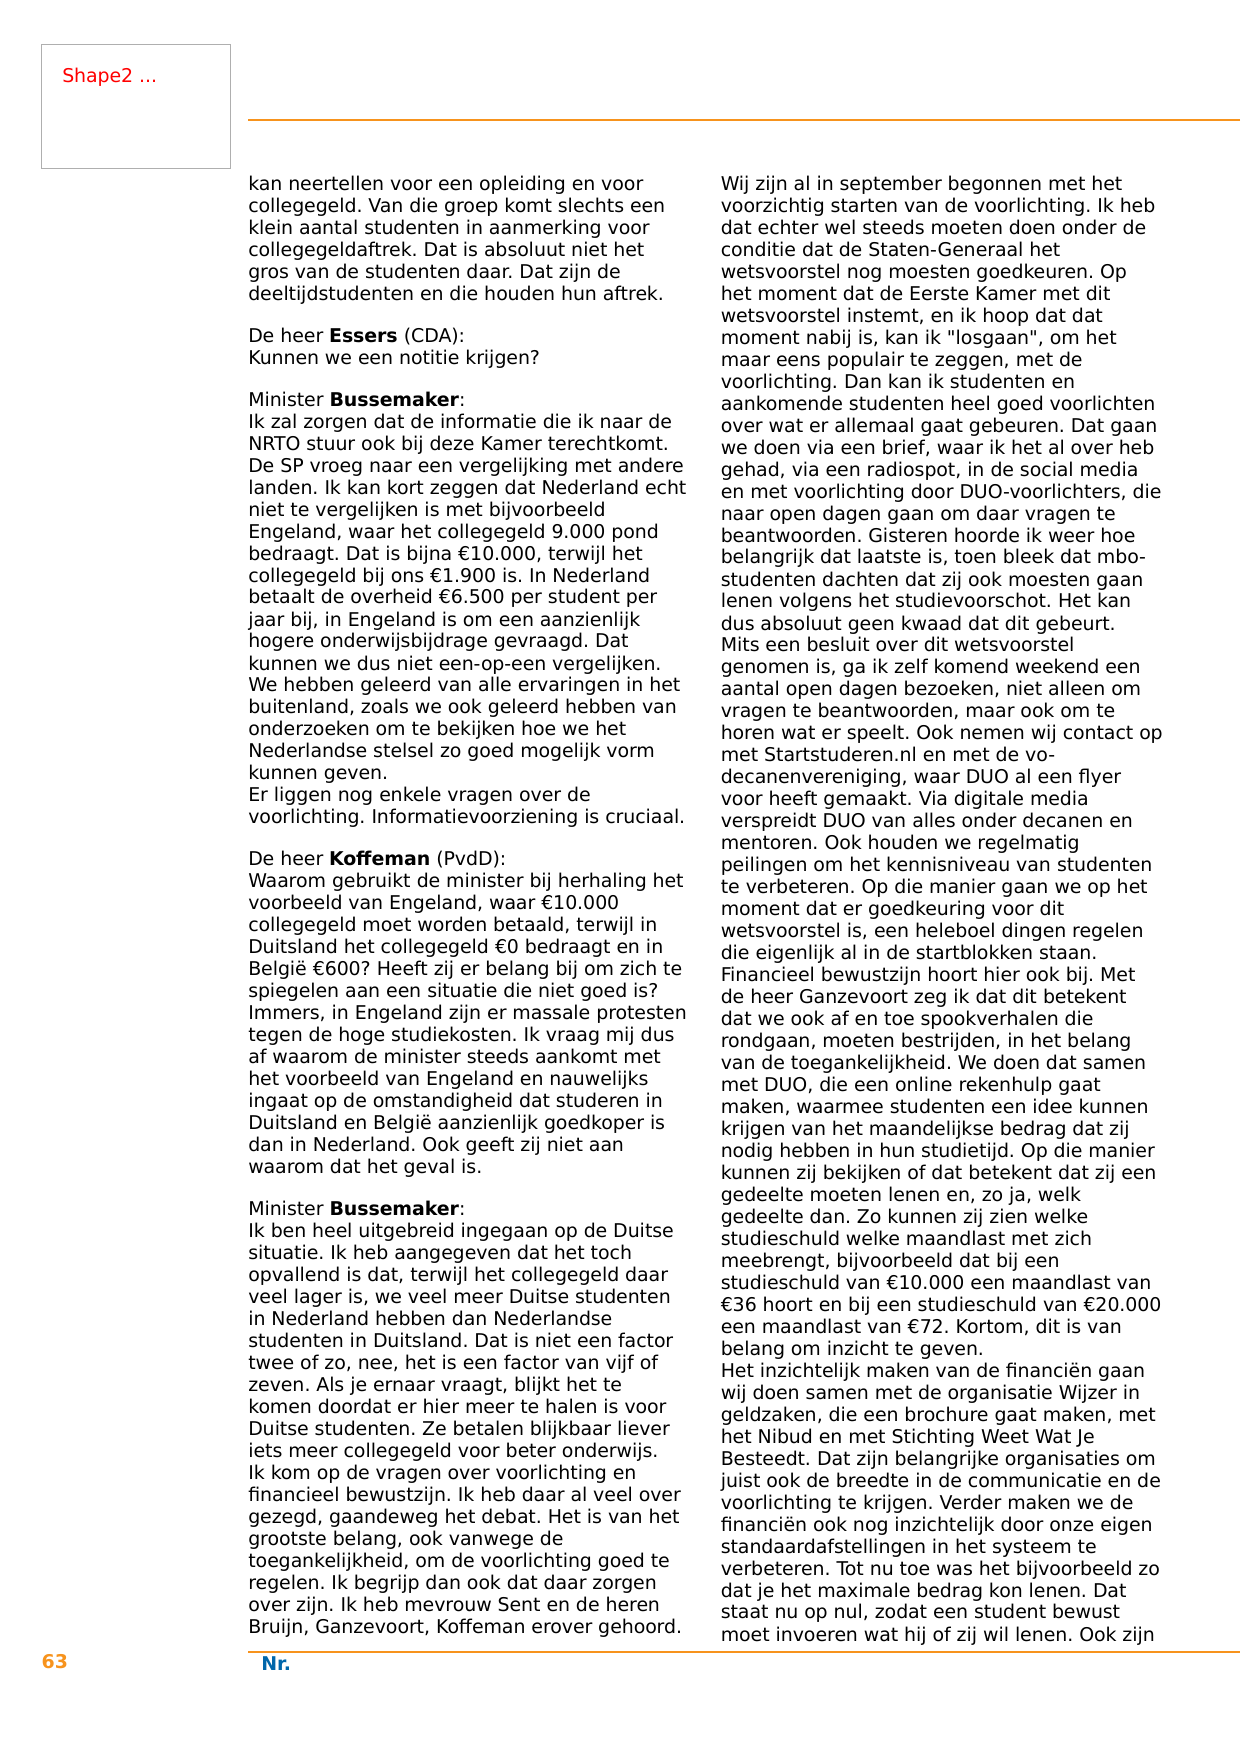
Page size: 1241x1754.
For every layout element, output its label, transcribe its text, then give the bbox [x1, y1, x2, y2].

text Minister Bussemaker: [248, 389, 691, 411]
text Wij zijn al in september begonnen met het voorzichtig starten van de voorlichting. Ik heb dat echter wel steeds moeten doen onder de conditie dat de Staten-Generaal het wetsvoorstel nog moesten goedkeuren. Op het moment dat de Eerste Kamer met dit wetsvoorstel instemt, en ik hoop dat dat moment nabij is, kan ik "losgaan", om het maar eens populair te zeggen, met de voorlichting. Dan kan ik studenten en aankomende studenten heel goed voorlichten over wat er allemaal gaat gebeuren. Dat gaan we doen via een brief, waar ik het al over heb gehad, via een radiospot, in de social media en met voorlichting door DUO-voorlichters, die naar open dagen gaan om daar vragen te beantwoorden. Gisteren hoorde ik weer hoe belangrijk dat laatste is, toen bleek dat mbo-studenten dachten dat zij ook moesten gaan lenen volgens het studievoorschot. Het kan dus absoluut geen kwaad dat dit gebeurt. [721, 173, 1163, 634]
text kan neertellen voor een opleiding en voor collegegeld. Van die groep komt slechts een klein aantal studenten in aanmerking voor collegegeldaftrek. Dat is absoluut niet het gros van de studenten daar. Dat zijn de deeltijdstudenten en die houden hun aftrek. [248, 173, 691, 305]
text Financieel bewustzijn hoort hier ook bij. Met de heer Ganzevoort zeg ik dat dit betekent dat we ook af en toe spookverhalen die rondgaan, moeten bestrijden, in het belang van de toegankelijkheid. We doen dat samen met DUO, die een online rekenhulp gaat maken, waarmee studenten een idee kunnen krijgen van het maandelijkse bedrag dat zij nodig hebben in hun studietijd. Op die manier kunnen zij bekijken of dat betekent dat zij een gedeelte moeten lenen en, zo ja, welk gedeelte dan. Zo kunnen zij zien welke studieschuld welke maandlast met zich meebrengt, bijvoorbeeld dat bij een studieschuld van €10.000 een maandlast van €36 hoort en bij een studieschuld van €20.000 een maandlast van €72. Kortom, dit is van belang om inzicht te geven. [721, 964, 1163, 1360]
text Mits een besluit over dit wetsvoorstel genomen is, ga ik zelf komend weekend een aantal open dagen bezoeken, niet alleen om vragen te beantwoorden, maar ook om te horen wat er speelt. Ook nemen wij contact op met Startstuderen.nl en met de vo-decanenvereniging, waar DUO al een flyer voor heeft gemaakt. Via digitale media verspreidt DUO van alles onder decanen en mentoren. Ook houden we regelmatig peilingen om het kennisniveau van studenten te verbeteren. Op die manier gaan we op het moment dat er goedkeuring voor dit wetsvoorstel is, een heleboel dingen regelen die eigenlijk al in de startblokken staan. [721, 634, 1163, 964]
text Het inzichtelijk maken van de financiën gaan wij doen samen met de organisatie Wijzer in geldzaken, die een brochure gaat maken, met het Nibud en met Stichting Weet Wat Je Besteedt. Dat zijn belangrijke organisaties om juist ook de breedte in de communicatie en de voorlichting te krijgen. Verder maken we de financiën ook nog inzichtelijk door onze eigen standaardafstellingen in het systeem te verbeteren. Tot nu toe was het bijvoorbeeld zo dat je het maximale bedrag kon lenen. Dat staat nu op nul, zodat een student bewust moet invoeren wat hij of zij wil lenen. Ook zijn [721, 1360, 1163, 1645]
text De SP vroeg naar een vergelijking met andere landen. Ik kan kort zeggen dat Nederland echt niet te vergelijken is met bijvoorbeeld Engeland, waar het collegegeld 9.000 pond bedraagt. Dat is bijna €10.000, terwijl het collegegeld bij ons €1.900 is. In Nederland betaalt de overheid €6.500 per student per jaar bij, in Engeland is om een aanzienlijk hogere onderwijsbijdrage gevraagd. Dat kunnen we dus niet een-op-een vergelijken. We hebben geleerd van alle ervaringen in het buitenland, zoals we ook geleerd hebben van onderzoeken om te bekijken hoe we het Nederlandse stelsel zo goed mogelijk vorm kunnen geven. [248, 454, 691, 784]
text Ik kom op de vragen over voorlichting en financieel bewustzijn. Ik heb daar al veel over gezegd, gaandeweg het debat. Het is van het grootste belang, ook vanwege de toegankelijkheid, om de voorlichting goed te regelen. Ik begrijp dan ook dat daar zorgen over zijn. Ik heb mevrouw Sent en de heren Bruijn, Ganzevoort, Koffeman erover gehoord. [248, 1462, 691, 1637]
text De heer Essers (CDA): [248, 325, 691, 347]
text Minister Bussemaker: [248, 1198, 691, 1220]
text De heer Koffeman (PvdD): [248, 848, 691, 870]
text Ik ben heel uitgebreid ingegaan op de Duitse situatie. Ik heb aangegeven dat het toch opvallend is dat, terwijl het collegegeld daar veel lager is, we veel meer Duitse studenten in Nederland hebben dan Nederlandse studenten in Duitsland. Dat is niet een factor twee of zo, nee, het is een factor van vijf of zeven. Als je ernaar vraagt, blijkt het te komen doordat er hier meer te halen is voor Duitse studenten. Ze betalen blijkbaar liever iets meer collegegeld voor beter onderwijs. [248, 1220, 691, 1462]
text Ik zal zorgen dat de informatie die ik naar de NRTO stuur ook bij deze Kamer terechtkomt. [248, 411, 691, 454]
text Er liggen nog enkele vragen over de voorlichting. Informatievoorziening is cruciaal. [248, 784, 691, 828]
text Waarom gebruikt de minister bij herhaling het voorbeeld van Engeland, waar €10.000 collegegeld moet worden betaald, terwijl in Duitsland het collegegeld €0 bedraagt en in België €600? Heeft zij er belang bij om zich te spiegelen aan een situatie die niet goed is? Immers, in Engeland zijn er massale protesten tegen de hoge studiekosten. Ik vraag mij dus af waarom de minister steeds aankomt met het voorbeeld van Engeland en nauwelijks ingaat op de omstandigheid dat studeren in Duitsland en België aanzienlijk goedkoper is dan in Nederland. Ook geeft zij niet aan waarom dat het geval is. [248, 870, 691, 1178]
text Kunnen we een notitie krijgen? [248, 347, 691, 369]
